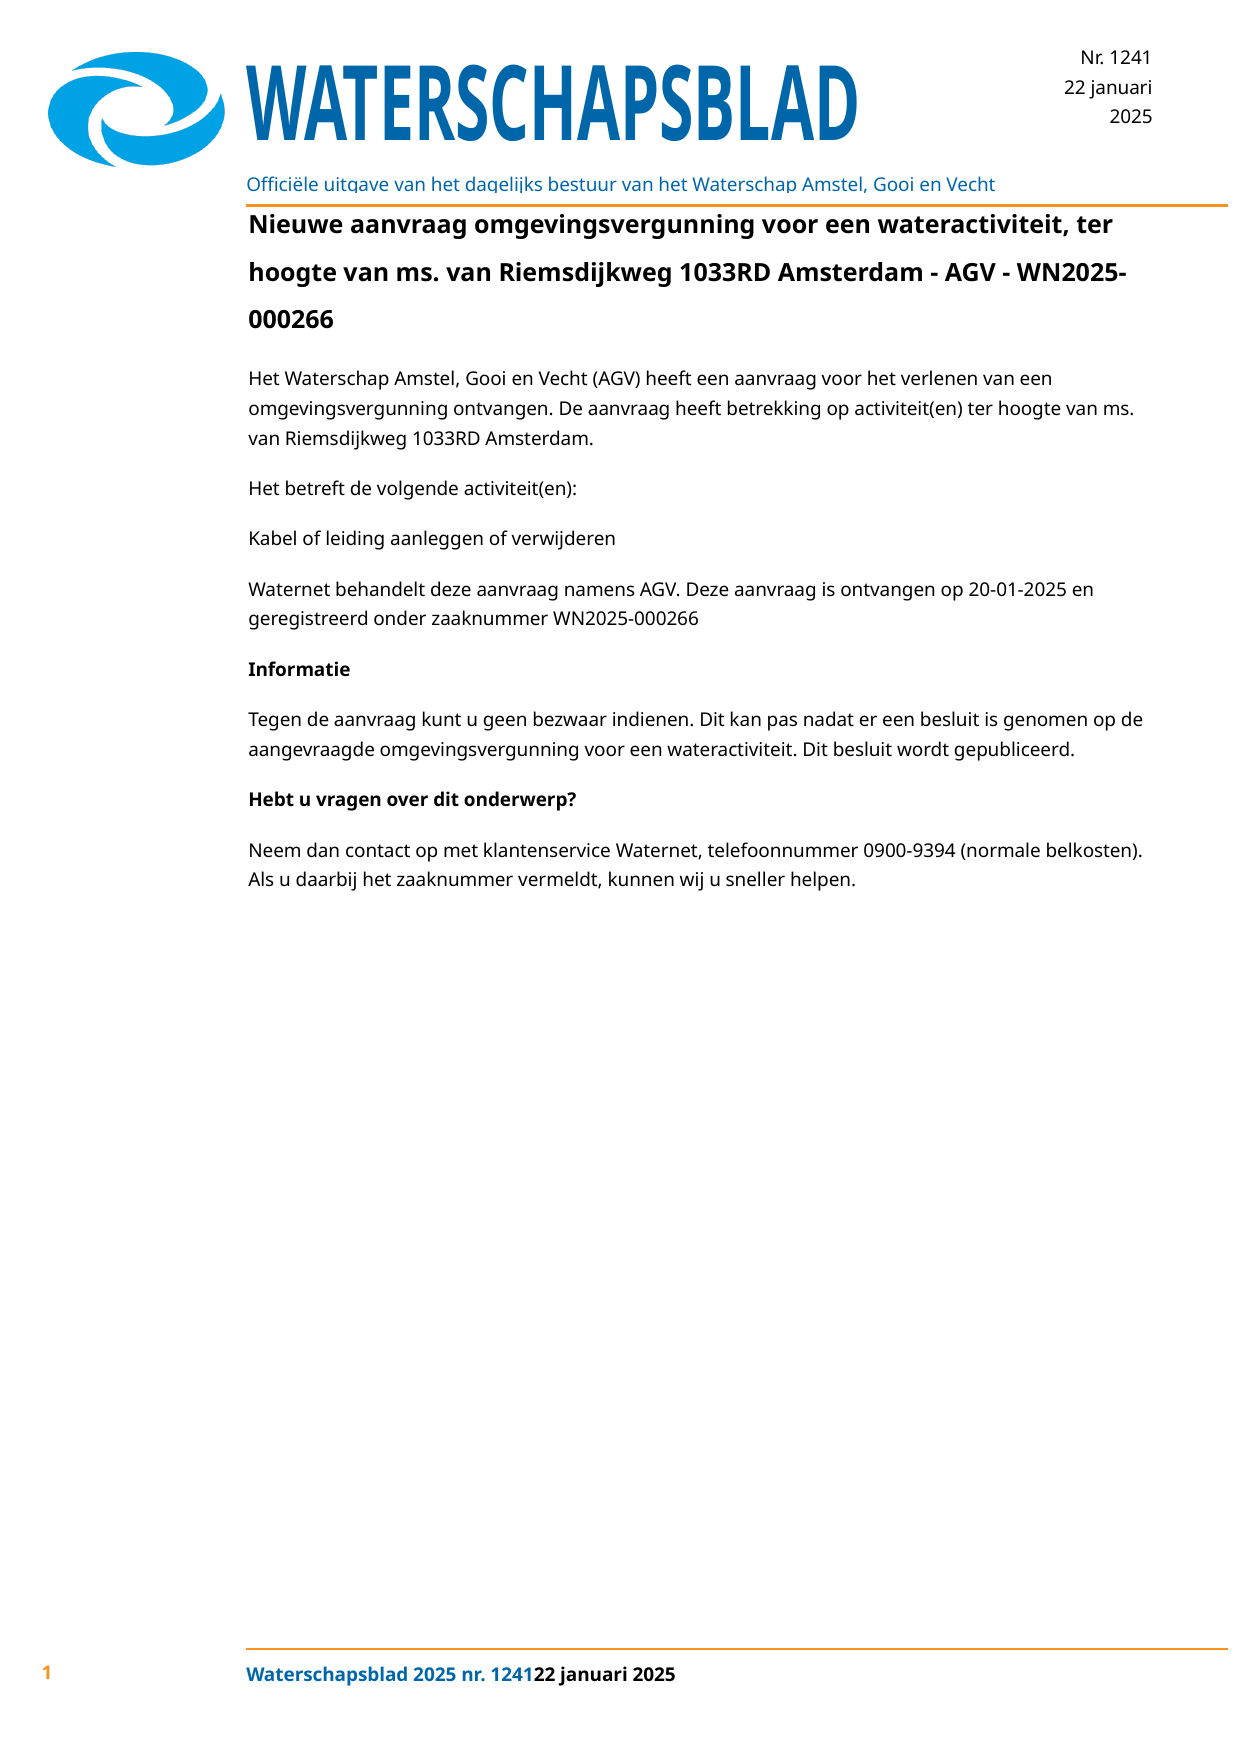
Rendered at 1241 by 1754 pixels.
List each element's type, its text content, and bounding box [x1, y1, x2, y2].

text Tegen de aanvraag kunt u geen bezwaar indienen. Dit kan pas nadat er een besluit is genomen op de aangevraagde omgevingsvergunning voor een wateractiviteit. Dit besluit wordt gepubliceerd. [248, 706, 1152, 762]
text Hebt u vragen over dit onderwerp? [248, 786, 1152, 812]
text Waternet behandelt deze aanvraag namens AGV. Deze aanvraag is ontvangen op 20-01-2025 en geregistreerd onder zaaknummer WN2025-000266 [248, 576, 1152, 631]
text Kabel of leiding aanleggen of verwijderen [248, 526, 1152, 551]
text Het betreft de volgende activiteit(en): [248, 475, 1152, 501]
text Informatie [248, 656, 1152, 682]
text Nieuwe aanvraag omgevingsvergunning voor een wateractiviteit, ter hoogte van ms. van Riemsdijkweg 1033RD Amsterdam - AGV - WN2025-000266 [248, 207, 1152, 336]
text Neem dan contact op met klantenservice Waternet, telefoonnummer 0900-9394 (normale belkosten). Als u daarbij het zaaknummer vermeldt, kunnen wij u sneller helpen. [248, 837, 1152, 892]
picture [41, 47, 231, 172]
text Het Waterschap Amstel, Gooi en Vecht (AGV) heeft een aanvraag voor het verlenen van een omgevingsvergunning ontvangen. De aanvraag heeft betrekking op activiteit(en) ter hoogte van ms. van Riemsdijkweg 1033RD Amsterdam. [248, 366, 1152, 450]
